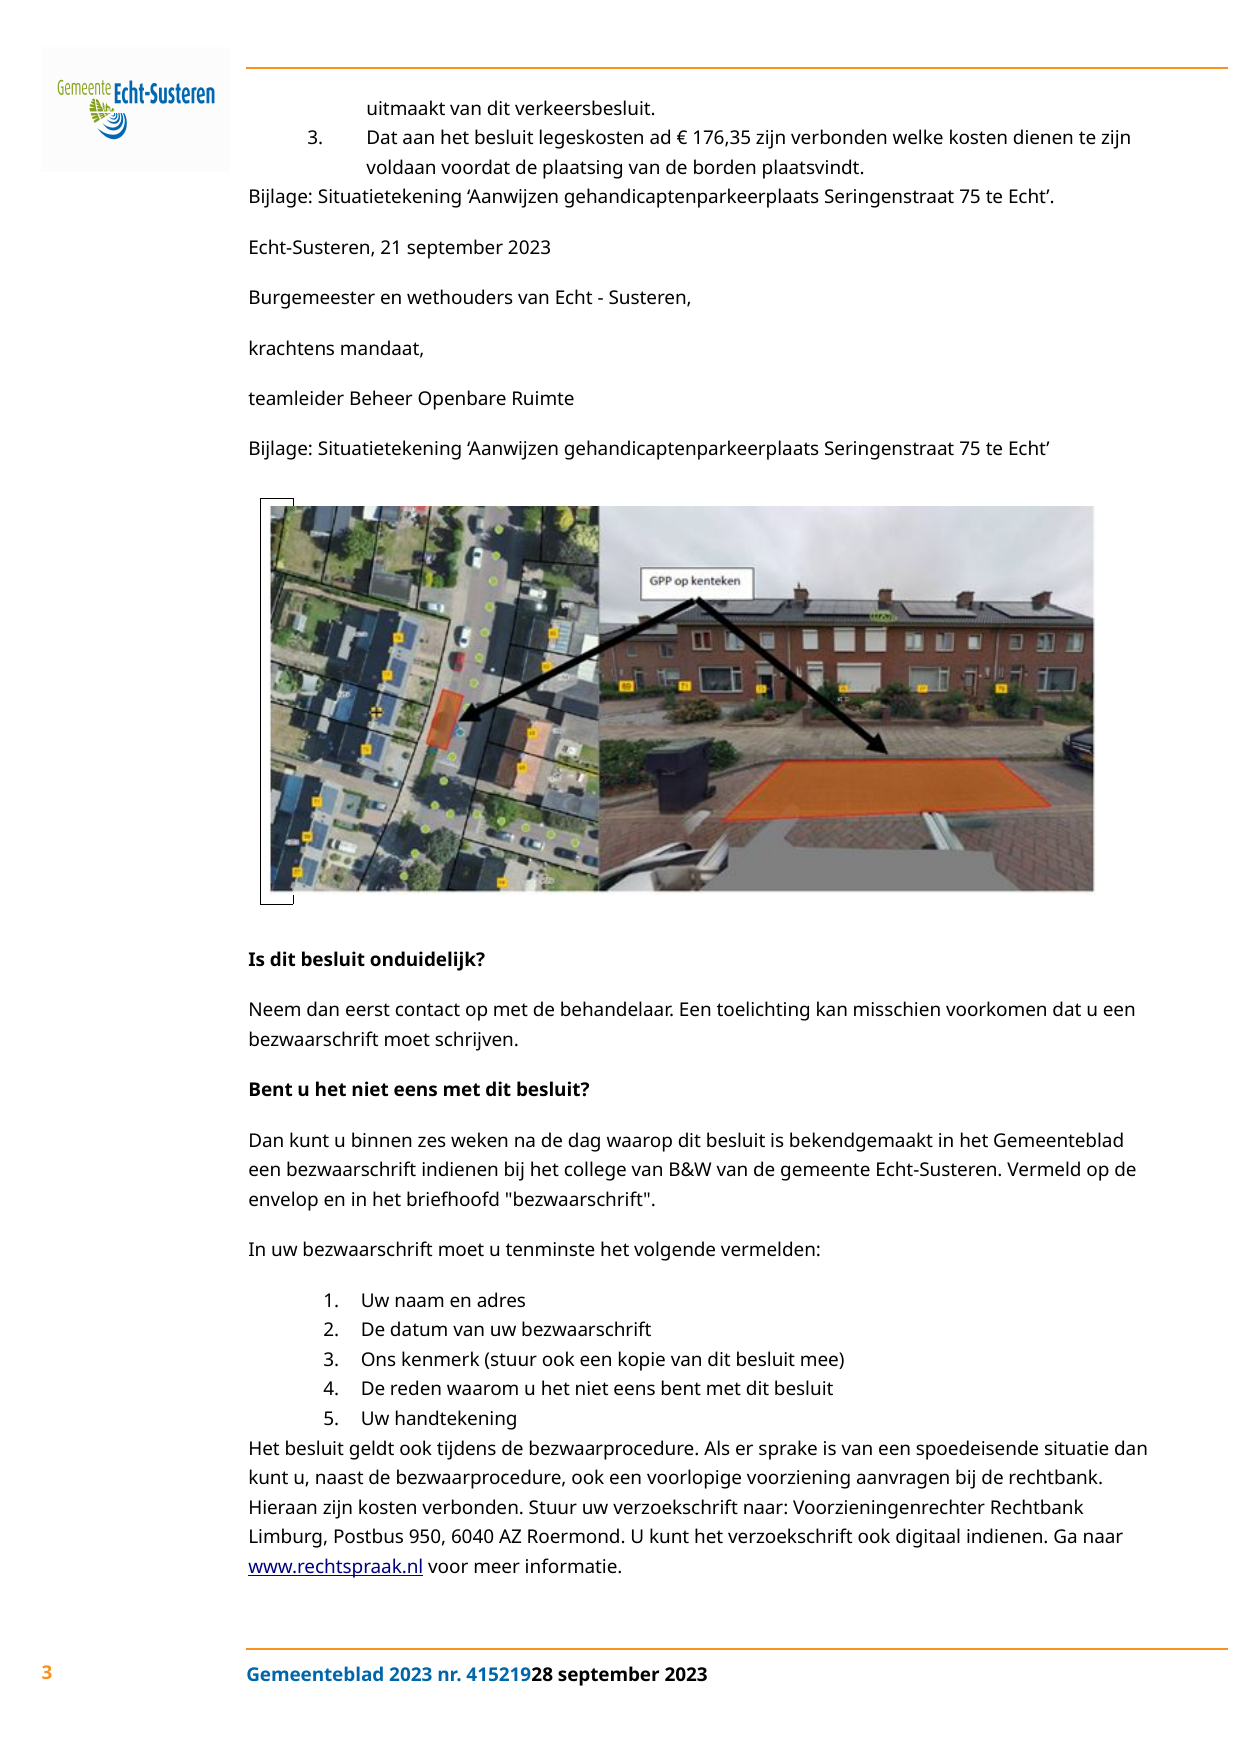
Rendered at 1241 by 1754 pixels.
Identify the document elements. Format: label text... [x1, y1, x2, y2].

text Burgemeester en wethouders van Echt - Susteren, [248, 284, 1152, 310]
text Het besluit geldt ook tijdens de bezwaarprocedure. Als er sprake is van een spoedeisende situatie dan kunt u, naast de bezwaarprocedure, ook een voorlopige voorziening aanvragen bij de rechtbank. Hieraan zijn kosten verbonden. Stuur uw verzoekschrift naar: Voorzieningenrechter Rechtbank Limburg, Postbus 950, 6040 AZ Roermond. U kunt het verzoekschrift ook digitaal indienen. Ga naar www.rechtspraak.nl voor meer informatie. [248, 1435, 1152, 1579]
picture [41, 47, 231, 172]
text Is dit besluit onduidelijk? [248, 946, 1152, 972]
list De datum van uw bezwaarschrift [323, 1316, 1152, 1342]
text krachtens mandaat, [248, 335, 1152, 361]
text Echt-Susteren, 21 september 2023 [248, 234, 1152, 260]
text teamleider Beheer Openbare Ruimte [248, 385, 1152, 411]
text Bijlage: Situatietekening ‘Aanwijzen gehandicaptenparkeerplaats Seringenstraat 75 te Echt’ [248, 436, 1152, 461]
text In uw bezwaarschrift moet u tenminste het volgende vermelden: [248, 1236, 1152, 1262]
list uitmaakt van dit verkeersbesluit. [307, 95, 1152, 121]
list Uw naam en adres [323, 1287, 1152, 1313]
list Ons kenmerk (stuur ook een kopie van dit besluit mee) [323, 1346, 1152, 1372]
list Uw handtekening [323, 1405, 1152, 1431]
text Bent u het niet eens met dit besluit? [248, 1076, 1152, 1102]
text Neem dan eerst contact op met de behandelaar. Een toelichting kan misschien voorkomen dat u een bezwaarschrift moet schrijven. [248, 996, 1152, 1052]
list De reden waarom u het niet eens bent met dit besluit [323, 1376, 1152, 1401]
list Dat aan het besluit legeskosten ad € 176,35 zijn verbonden welke kosten dienen te zijn voldaan voordat de plaatsing van de borden plaatsvindt. [307, 124, 1152, 180]
picture [268, 506, 1096, 895]
text Bijlage: Situatietekening ‘Aanwijzen gehandicaptenparkeerplaats Seringenstraat 75 te Echt’. [248, 183, 1152, 209]
text Dan kunt u binnen zes weken na de dag waarop dit besluit is bekendgemaakt in het Gemeenteblad een bezwaarschrift indienen bij het college van B&W van de gemeente Echt-Susteren. Vermeld op de envelop en in het briefhoofd "bezwaarschrift". [248, 1127, 1152, 1212]
